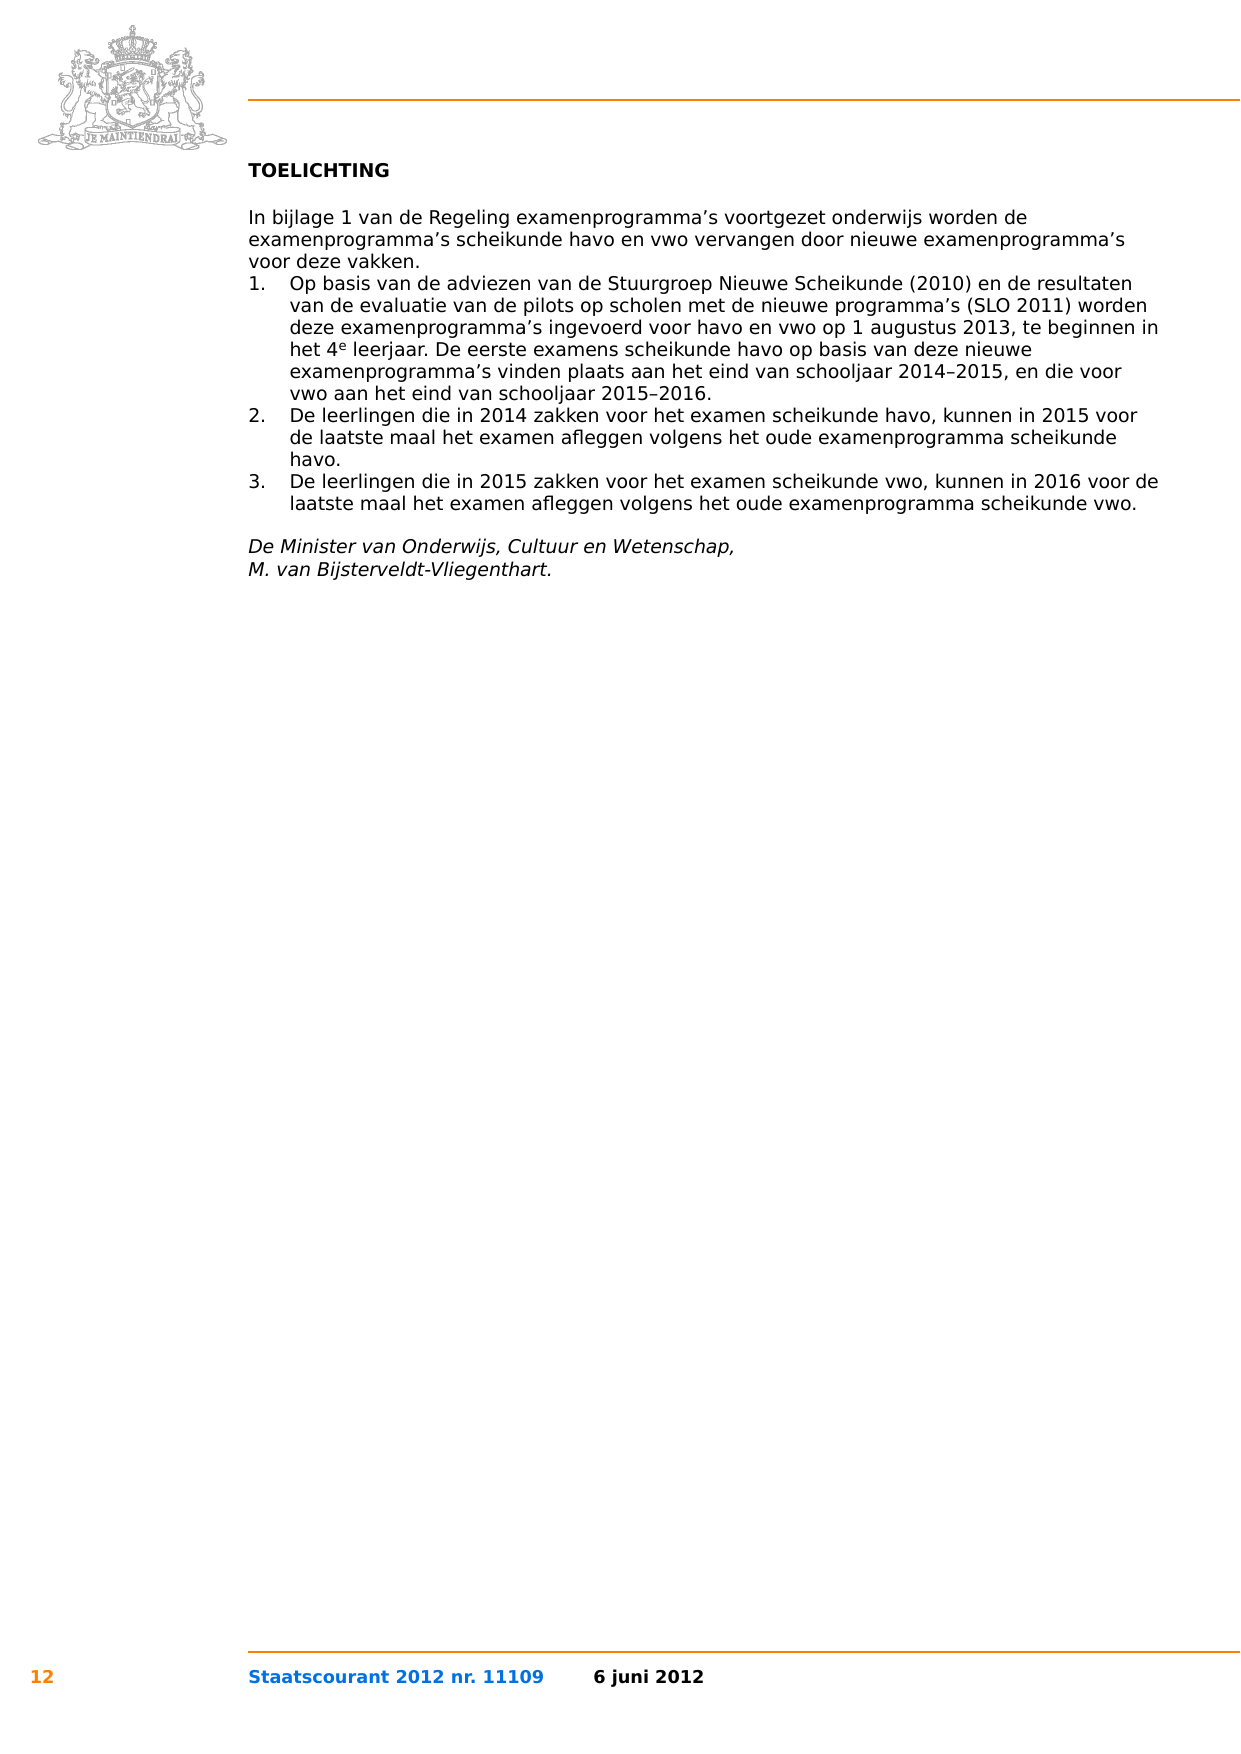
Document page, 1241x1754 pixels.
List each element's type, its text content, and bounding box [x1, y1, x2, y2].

text De Minister van Onderwijs, Cultuur en Wetenschap, M. van Bijsterveldt-Vliegenthart. [248, 536, 1163, 580]
text 1. Op basis van de adviezen van de Stuurgroep Nieuwe Scheikunde (2010) en de resultaten van de evaluatie van de pilots op scholen met de nieuwe programma’s (SLO 2011) worden deze examenprogramma’s ingevoerd voor havo en vwo op 1 augustus 2013, te beginnen in het 4e leerjaar. De eerste examens scheikunde havo op basis van deze nieuwe examenprogramma’s vinden plaats aan het eind van schooljaar 2014–2015, en die voor vwo aan het eind van schooljaar 2015–2016. [248, 273, 1163, 405]
text 3. De leerlingen die in 2015 zakken voor het examen scheikunde vwo, kunnen in 2016 voor de laatste maal het examen afleggen volgens het oude examenprogramma scheikunde vwo. [248, 471, 1163, 514]
subtitle TOELICHTING [248, 160, 1163, 182]
text 2. De leerlingen die in 2014 zakken voor het examen scheikunde havo, kunnen in 2015 voor de laatste maal het examen afleggen volgens het oude examenprogramma scheikunde havo. [248, 405, 1163, 471]
picture [38, 25, 227, 150]
text In bijlage 1 van de Regeling examenprogramma’s voortgezet onderwijs worden de examenprogramma’s scheikunde havo en vwo vervangen door nieuwe examenprogramma’s voor deze vakken. [248, 207, 1163, 273]
